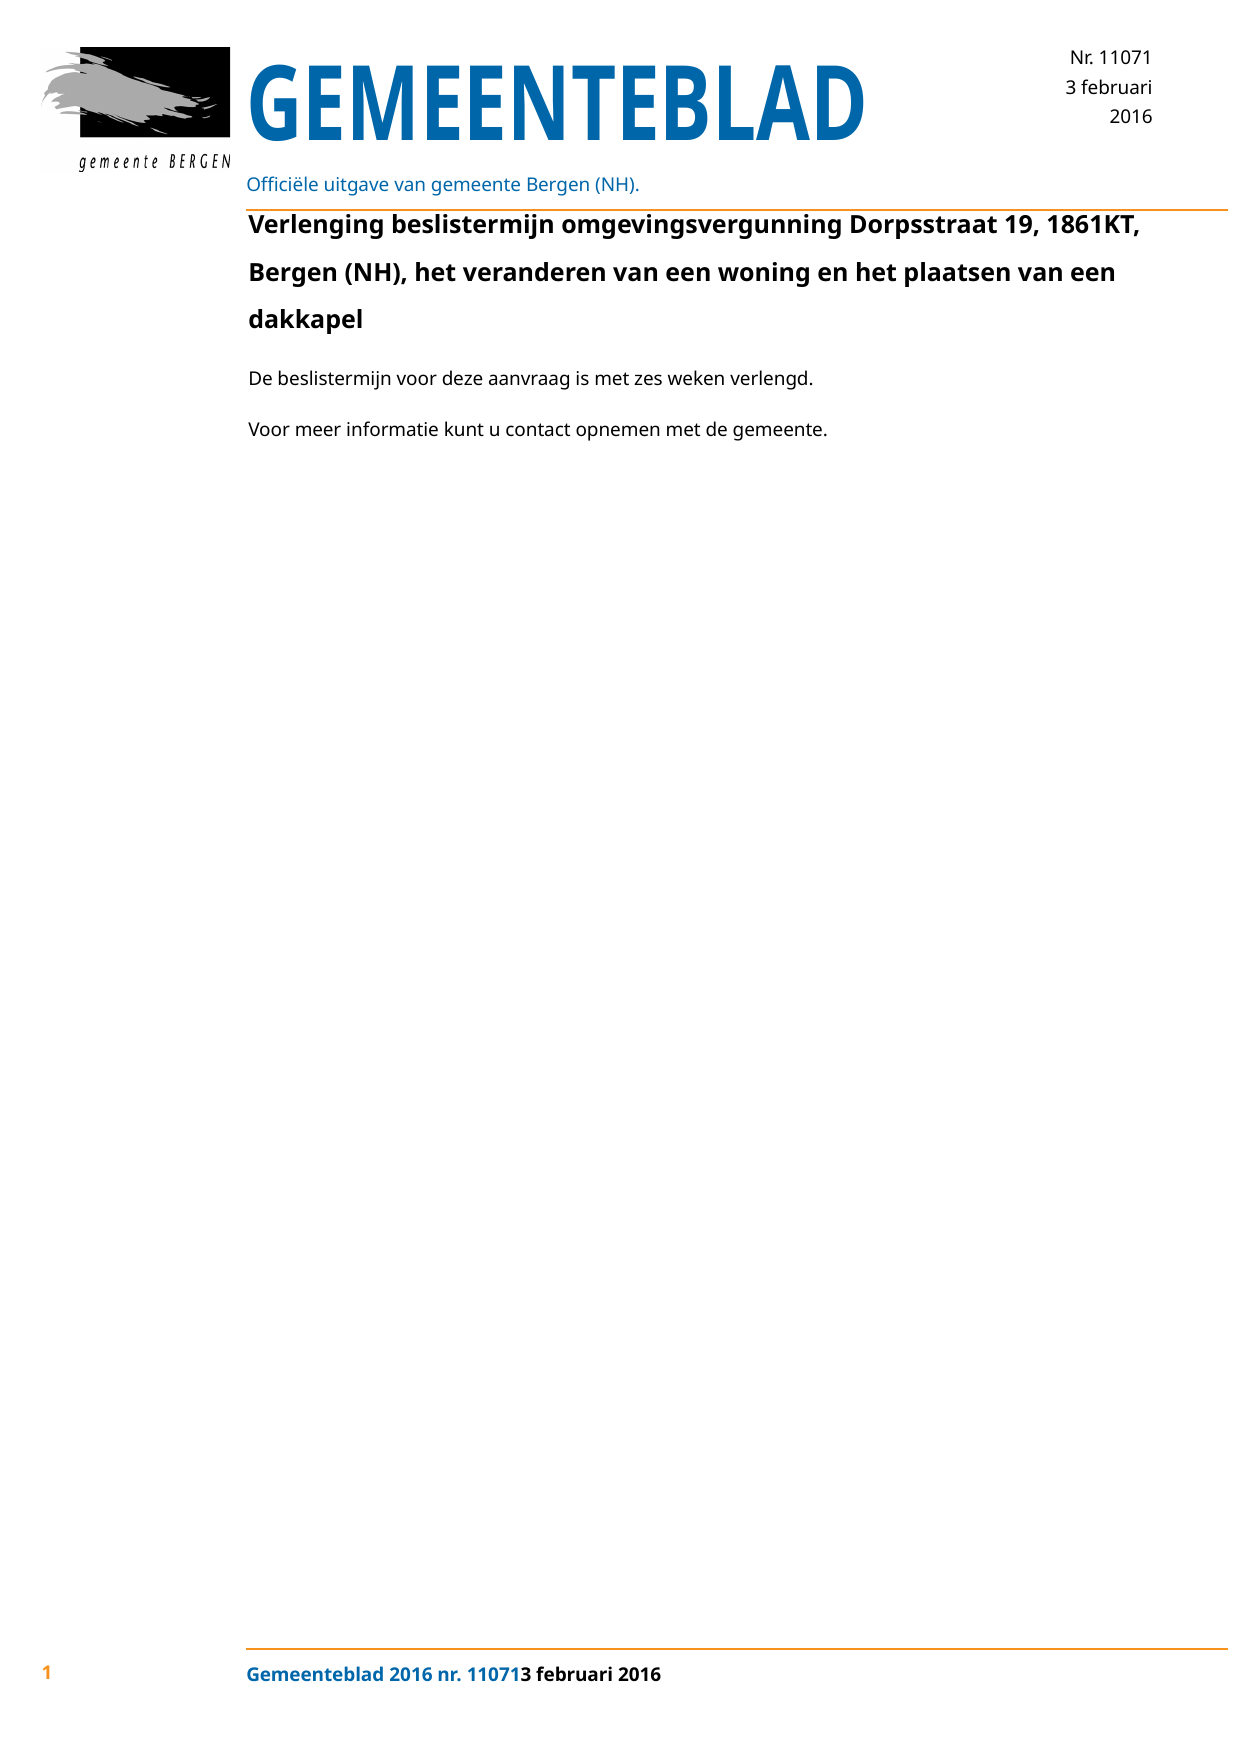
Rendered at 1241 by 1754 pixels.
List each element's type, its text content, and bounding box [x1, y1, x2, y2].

text Verlenging beslistermijn omgevingsvergunning Dorpsstraat 19, 1861KT, Bergen (NH), het veranderen van een woning en het plaatsen van een dakkapel [248, 211, 1152, 336]
picture [41, 47, 231, 172]
text De beslistermijn voor deze aanvraag is met zes weken verlengd. [248, 366, 1152, 391]
text Voor meer informatie kunt u contact opnemen met de gemeente. [248, 416, 1152, 442]
